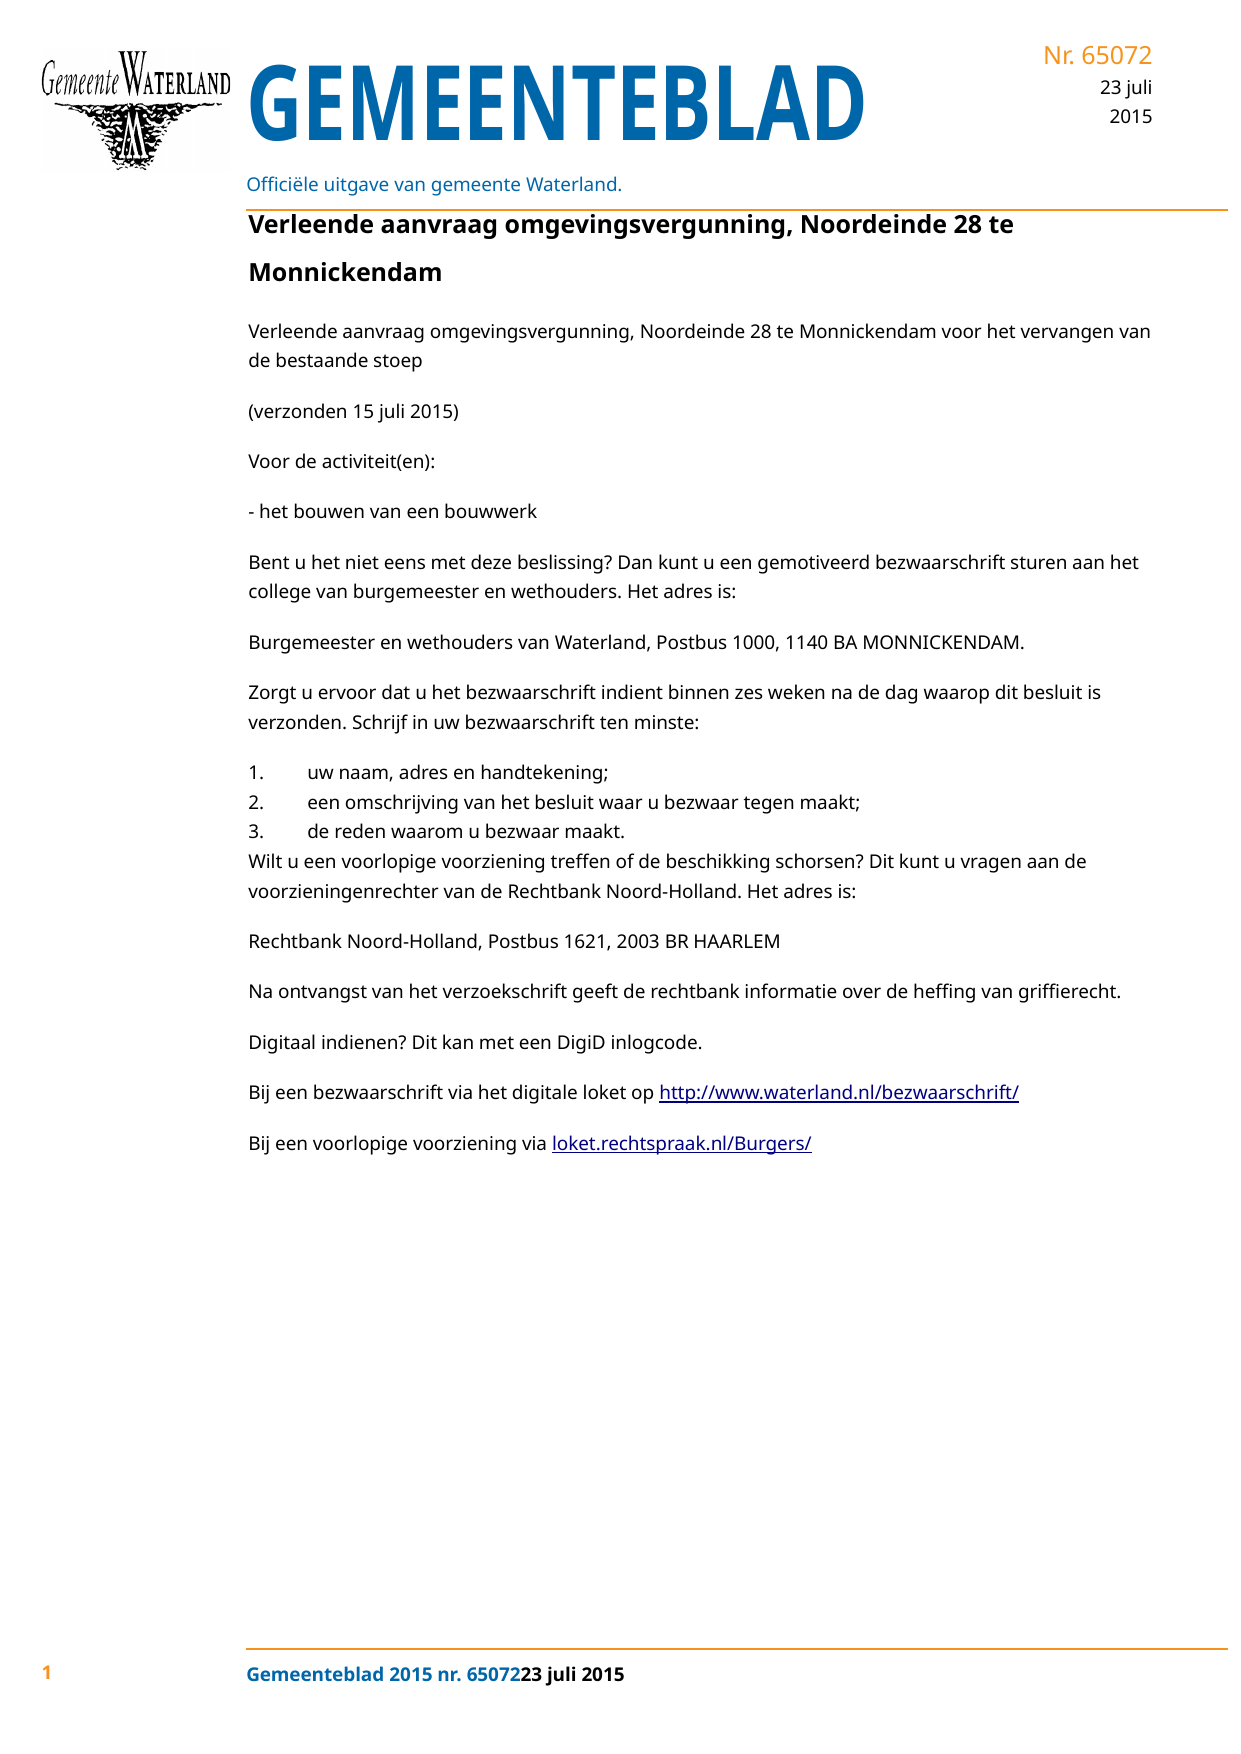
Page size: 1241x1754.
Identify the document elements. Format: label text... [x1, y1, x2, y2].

text Wilt u een voorlopige voorziening treffen of de beschikking schorsen? Dit kunt u vragen aan de voorzieningenrechter van de Rechtbank Noord-Holland. Het adres is: [248, 848, 1152, 904]
list de reden waarom u bezwaar maakt. [248, 819, 1152, 844]
list uw naam, adres en handtekening; [248, 759, 1152, 785]
text Bij een voorlopige voorziening via loket.rechtspraak.nl/Burgers/ [248, 1130, 1152, 1156]
text Bij een bezwaarschrift via het digitale loket op http://www.waterland.nl/bezwaarschrift/ [248, 1079, 1152, 1105]
text Na ontvangst van het verzoekschrift geeft de rechtbank informatie over de heffing van griffierecht. [248, 979, 1152, 1004]
text Verleende aanvraag omgevingsvergunning, Noordeinde 28 te Monnickendam [248, 211, 1152, 288]
text Verleende aanvraag omgevingsvergunning, Noordeinde 28 te Monnickendam voor het vervangen van de bestaande stoep [248, 318, 1152, 373]
text Bent u het niet eens met deze beslissing? Dan kunt u een gemotiveerd bezwaarschrift sturen aan het college van burgemeester en wethouders. Het adres is: [248, 549, 1152, 604]
text Digitaal indienen? Dit kan met een DigiD inlogcode. [248, 1029, 1152, 1055]
text (verzonden 15 juli 2015) [248, 398, 1152, 424]
text Zorgt u ervoor dat u het bezwaarschrift indient binnen zes weken na de dag waarop dit besluit is verzonden. Schrijf in uw bezwaarschrift ten minste: [248, 679, 1152, 735]
text - het bouwen van een bouwwerk [248, 499, 1152, 524]
text Voor de activiteit(en): [248, 448, 1152, 474]
list een omschrijving van het besluit waar u bezwaar tegen maakt; [248, 789, 1152, 815]
text Burgemeester en wethouders van Waterland, Postbus 1000, 1140 BA MONNICKENDAM. [248, 629, 1152, 655]
text Rechtbank Noord-Holland, Postbus 1621, 2003 BR HAARLEM [248, 928, 1152, 954]
picture [41, 47, 231, 172]
